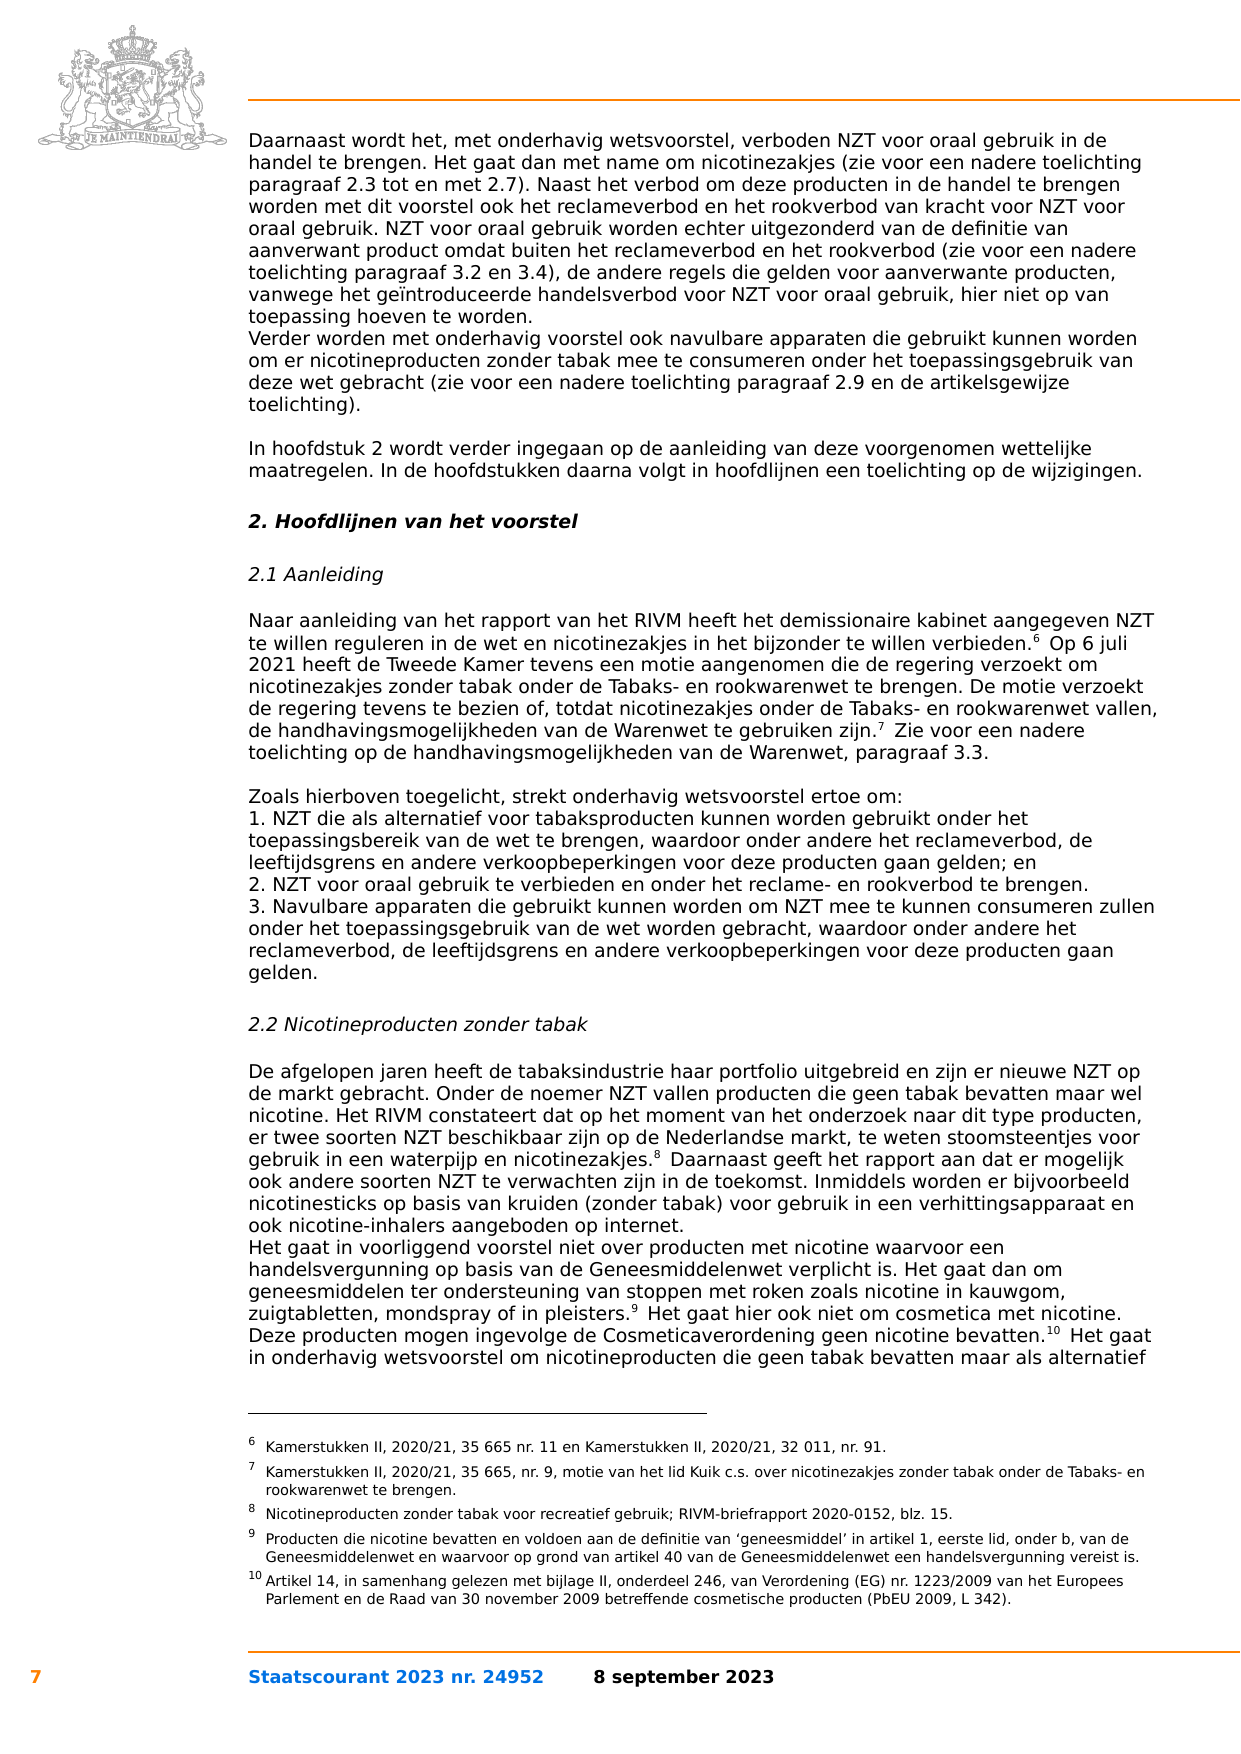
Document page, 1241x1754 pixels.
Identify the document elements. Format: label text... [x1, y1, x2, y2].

text Artikel 14, in samenhang gelezen met bijlage II, onderdeel 246, van Verordening (EG) nr. 1223/2009 van het Europees Parlement en de Raad van 30 november 2009 betreffende cosmetische producten (PbEU 2009, L 342). [248, 1569, 1163, 1608]
text Kamerstukken II, 2020/21, 35 665 nr. 11 en Kamerstukken II, 2020/21, 32 011, nr. 91. [248, 1435, 1163, 1457]
text Zoals hierboven toegelicht, strekt onderhavig wetsvoorstel ertoe om: [248, 786, 1163, 808]
text Daarnaast wordt het, met onderhavig wetsvoorstel, verboden NZT voor oraal gebruik in de handel te brengen. Het gaat dan met name om nicotinezakjes (zie voor een nadere toelichting paragraaf 2.3 tot en met 2.7). Naast het verbod om deze producten in de handel te brengen worden met dit voorstel ook het reclameverbod en het rookverbod van kracht voor NZT voor oraal gebruik. NZT voor oraal gebruik worden echter uitgezonderd van de definitie van aanverwant product omdat buiten het reclameverbod en het rookverbod (zie voor een nadere toelichting paragraaf 3.2 en 3.4), de andere regels die gelden voor aanverwante producten, vanwege het geïntroduceerde handelsverbod voor NZT voor oraal gebruik, hier niet op van toepassing hoeven te worden. [248, 130, 1163, 328]
subtitle 2.2 Nicotineproducten zonder tabak [248, 1014, 1163, 1036]
subtitle 2.1 Aanleiding [248, 563, 1163, 585]
text Verder worden met onderhavig voorstel ook navulbare apparaten die gebruikt kunnen worden om er nicotineproducten zonder tabak mee te consumeren onder het toepassingsgebruik van deze wet gebracht (zie voor een nadere toelichting paragraaf 2.9 en de artikelsgewijze toelichting). [248, 328, 1163, 416]
picture [38, 25, 227, 150]
text 3. Navulbare apparaten die gebruikt kunnen worden om NZT mee te kunnen consumeren zullen onder het toepassingsgebruik van de wet worden gebracht, waardoor onder andere het reclameverbod, de leeftijdsgrens en andere verkoopbeperkingen voor deze producten gaan gelden. [248, 896, 1163, 984]
text Kamerstukken II, 2020/21, 35 665, nr. 9, motie van het lid Kuik c.s. over nicotinezakjes zonder tabak onder de Tabaks- en rookwarenwet te brengen. [248, 1460, 1163, 1499]
text Naar aanleiding van het rapport van het RIVM heeft het demissionaire kabinet aangegeven NZT te willen reguleren in de wet en nicotinezakjes in het bijzonder te willen verbieden. Op 6 juli 2021 heeft de Tweede Kamer tevens een motie aangenomen die de regering verzoekt om nicotinezakjes zonder tabak onder de Tabaks- en rookwarenwet te brengen. De motie verzoekt de regering tevens te bezien of, totdat nicotinezakjes onder de Tabaks- en rookwarenwet vallen, de handhavingsmogelijkheden van de Warenwet te gebruiken zijn. Zie voor een nadere toelichting op de handhavingsmogelijkheden van de Warenwet, paragraaf 3.3. [248, 610, 1163, 764]
text 2. NZT voor oraal gebruik te verbieden en onder het reclame- en rookverbod te brengen. [248, 874, 1163, 896]
text De afgelopen jaren heeft de tabaksindustrie haar portfolio uitgebreid en zijn er nieuwe NZT op de markt gebracht. Onder de noemer NZT vallen producten die geen tabak bevatten maar wel nicotine. Het RIVM constateert dat op het moment van het onderzoek naar dit type producten, er twee soorten NZT beschikbaar zijn op de Nederlandse markt, te weten stoomsteentjes voor gebruik in een waterpijp en nicotinezakjes. Daarnaast geeft het rapport aan dat er mogelijk ook andere soorten NZT te verwachten zijn in de toekomst. Inmiddels worden er bijvoorbeeld nicotinesticks op basis van kruiden (zonder tabak) voor gebruik in een verhittingsapparaat en ook nicotine-inhalers aangeboden op internet. [248, 1061, 1163, 1237]
text In hoofdstuk 2 wordt verder ingegaan op de aanleiding van deze voorgenomen wettelijke maatregelen. In de hoofdstukken daarna volgt in hoofdlijnen een toelichting op de wijzigingen. [248, 437, 1163, 481]
text Nicotineproducten zonder tabak voor recreatief gebruik; RIVM-briefrapport 2020-0152, blz. 15. [248, 1502, 1163, 1524]
subtitle 2. Hoofdlijnen van het voorstel [248, 511, 1163, 533]
text Het gaat in voorliggend voorstel niet over producten met nicotine waarvoor een handelsvergunning op basis van de Geneesmiddelenwet verplicht is. Het gaat dan om geneesmiddelen ter ondersteuning van stoppen met roken zoals nicotine in kauwgom, zuigtabletten, mondspray of in pleisters. Het gaat hier ook niet om cosmetica met nicotine. Deze producten mogen ingevolge de Cosmeticaverordening geen nicotine bevatten. Het gaat in onderhavig wetsvoorstel om nicotineproducten die geen tabak bevatten maar als alternatief [248, 1237, 1163, 1369]
text 1. NZT die als alternatief voor tabaksproducten kunnen worden gebruikt onder het toepassingsbereik van de wet te brengen, waardoor onder andere het reclameverbod, de leeftijdsgrens en andere verkoopbeperkingen voor deze producten gaan gelden; en [248, 808, 1163, 874]
text Producten die nicotine bevatten en voldoen aan de definitie van ‘geneesmiddel’ in artikel 1, eerste lid, onder b, van de Geneesmiddelenwet en waarvoor op grond van artikel 40 van de Geneesmiddelenwet een handelsvergunning vereist is. [248, 1527, 1163, 1566]
